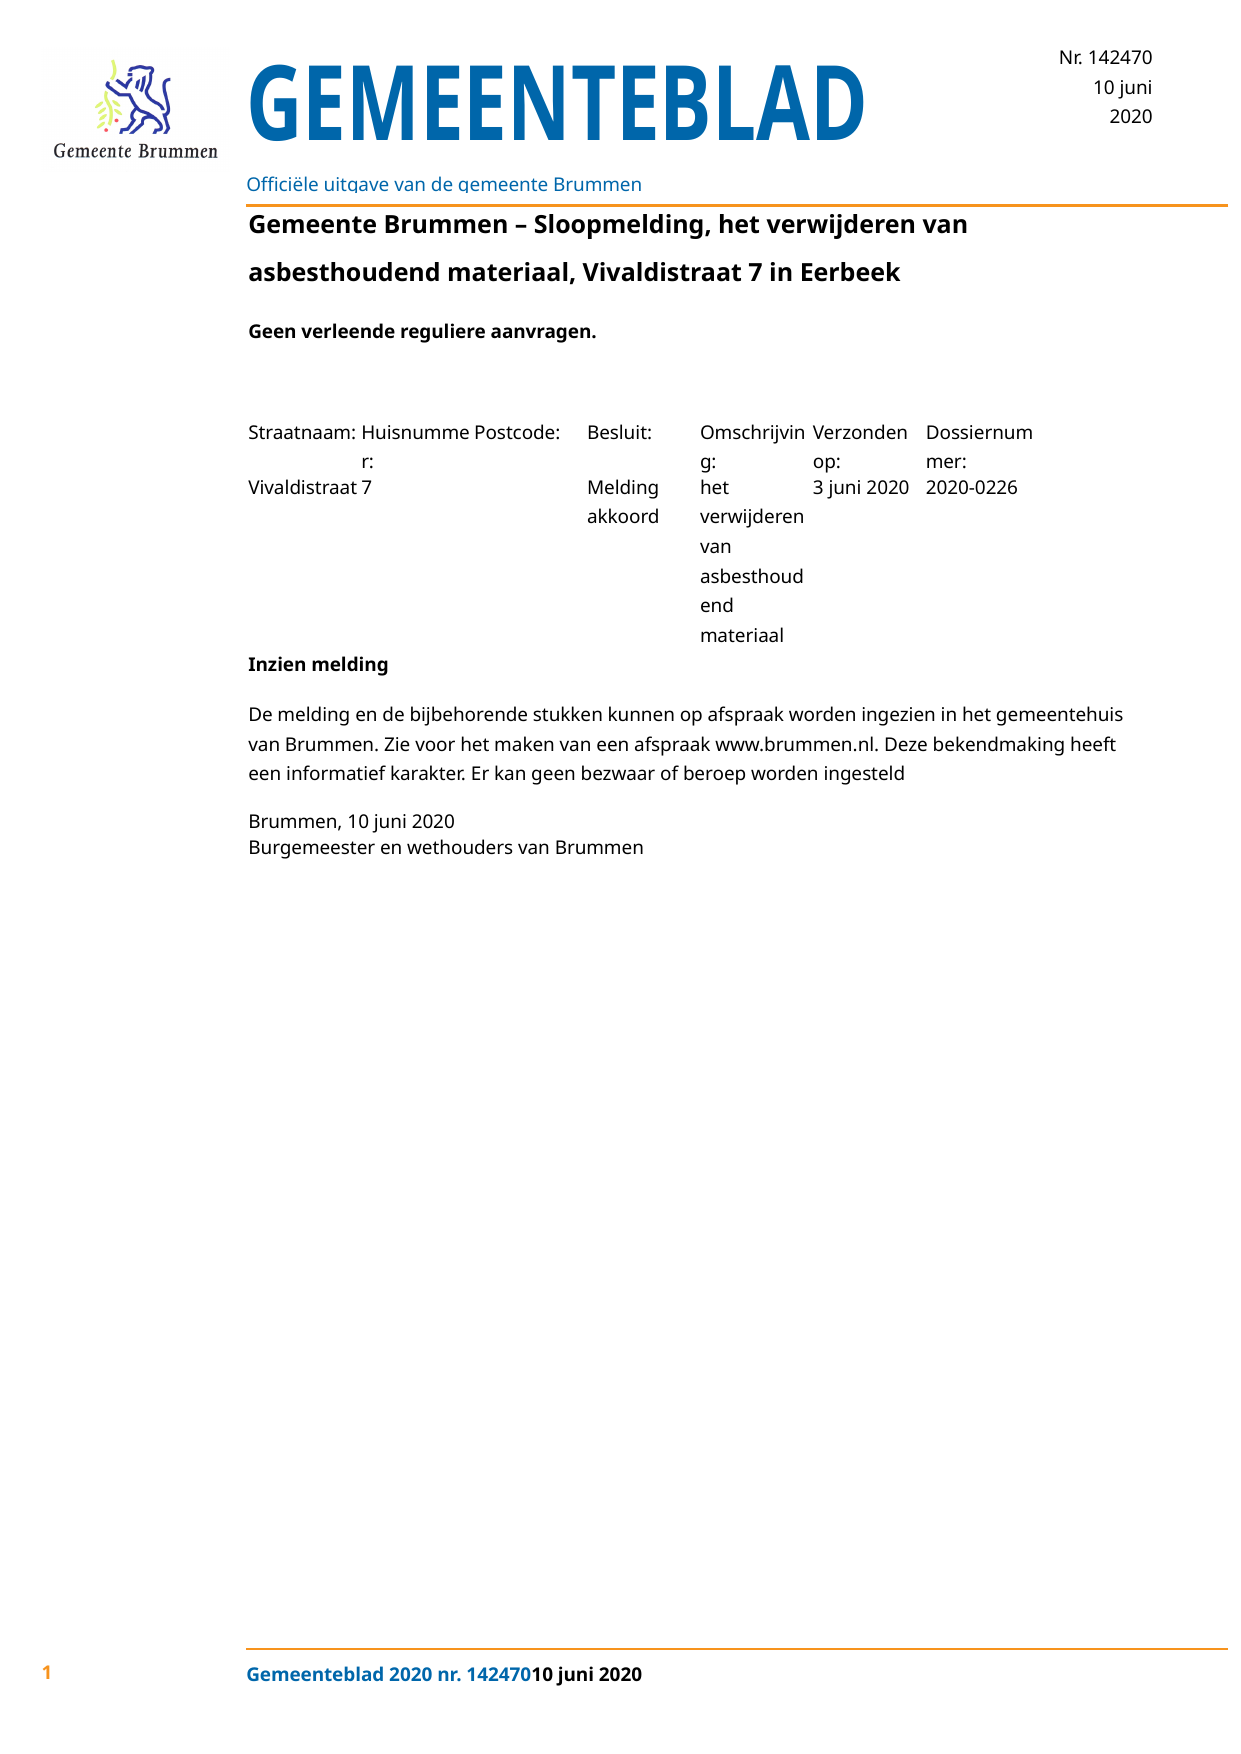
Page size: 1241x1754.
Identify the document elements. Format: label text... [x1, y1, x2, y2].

table_cell [474, 474, 587, 648]
text Inzien melding [248, 651, 1152, 677]
table_header Dossiernummer: [926, 419, 1038, 474]
table_header Omschrijving: [700, 419, 813, 474]
table_header Verzonden op: [813, 419, 926, 474]
table_header Huisnummer: [361, 419, 474, 474]
text Geen verleende reguliere aanvragen. [248, 318, 1152, 344]
table_header [1039, 419, 1152, 474]
text Brummen, 10 juni 2020 [248, 808, 1152, 834]
table_cell 7 [361, 474, 474, 648]
table_cell het verwijderen van asbesthoudend materiaal [700, 474, 813, 648]
table_cell 3 juni 2020 [813, 474, 926, 648]
table_cell Melding akkoord [587, 474, 700, 648]
table_cell [1039, 474, 1152, 648]
table_header Postcode: [474, 419, 587, 474]
picture [41, 47, 231, 172]
text Burgemeester en wethouders van Brummen [248, 834, 1152, 860]
table_cell Vivaldistraat [248, 474, 361, 648]
text Gemeente Brummen – Sloopmelding, het verwijderen van asbesthoudend materiaal, Vivaldistraat 7 in Eerbeek [248, 207, 1152, 288]
table_header Besluit: [587, 419, 700, 474]
table_cell 2020-0226 [926, 474, 1038, 648]
text De melding en de bijbehorende stukken kunnen op afspraak worden ingezien in het gemeentehuis van Brummen. Zie voor het maken van een afspraak www.brummen.nl. Deze bekendmaking heeft een informatief karakter. Er kan geen bezwaar of beroep worden ingesteld [248, 701, 1152, 786]
table_header Straatnaam: [248, 419, 361, 474]
